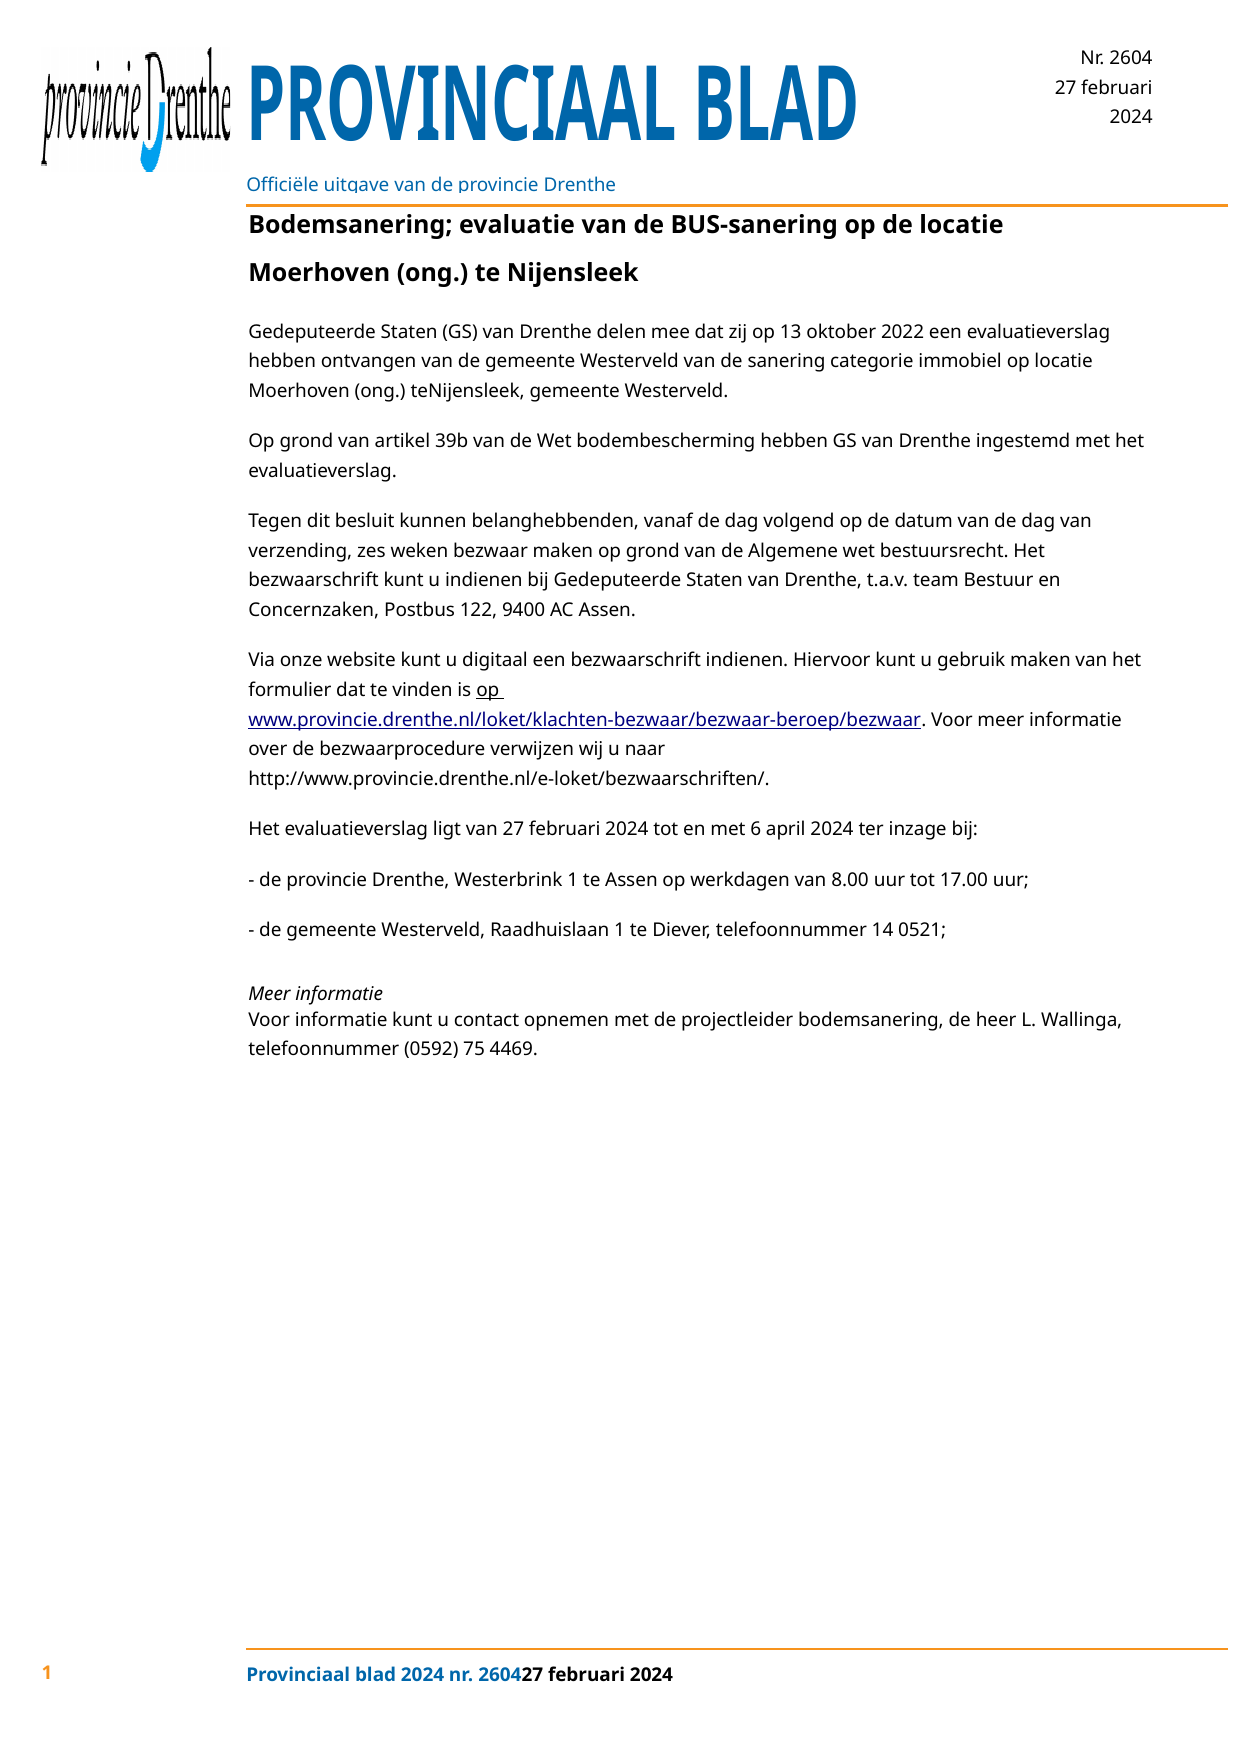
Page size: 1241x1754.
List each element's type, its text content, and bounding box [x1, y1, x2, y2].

text Via onze website kunt u digitaal een bezwaarschrift indienen. Hiervoor kunt u gebruik maken van het formulier dat te vinden is op www.provincie.drenthe.nl/loket/klachten-bezwaar/bezwaar-beroep/bezwaar. Voor meer informatie over de bezwaarprocedure verwijzen wij u naar http://www.provincie.drenthe.nl/e-loket/bezwaarschriften/. [248, 647, 1152, 791]
text - de provincie Drenthe, Westerbrink 1 te Assen op werkdagen van 8.00 uur tot 17.00 uur; [248, 866, 1152, 892]
picture [41, 47, 231, 172]
text - de gemeente Westerveld, Raadhuislaan 1 te Diever, telefoonnummer 14 0521; [248, 916, 1152, 942]
text Voor informatie kunt u contact opnemen met de projectleider bodemsanering, de heer L. Wallinga, telefoonnummer (0592) 75 4469. [248, 1006, 1152, 1061]
text Bodemsanering; evaluatie van de BUS-sanering op de locatie Moerhoven (ong.) te Nijensleek [248, 207, 1152, 288]
text Meer informatie [248, 980, 1152, 1006]
text Op grond van artikel 39b van de Wet bodembescherming hebben GS van Drenthe ingestemd met het evaluatieverslag. [248, 427, 1152, 483]
text Tegen dit besluit kunnen belanghebbenden, vanaf de dag volgend op de datum van de dag van verzending, zes weken bezwaar maken op grond van de Algemene wet bestuursrecht. Het bezwaarschrift kunt u indienen bij Gedeputeerde Staten van Drenthe, t.a.v. team Bestuur en Concernzaken, Postbus 122, 9400 AC Assen. [248, 507, 1152, 622]
text Gedeputeerde Staten (GS) van Drenthe delen mee dat zij op 13 oktober 2022 een evaluatieverslag hebben ontvangen van de gemeente Westerveld van de sanering categorie immobiel op locatie Moerhoven (ong.) teNijensleek, gemeente Westerveld. [248, 318, 1152, 403]
text Het evaluatieverslag ligt van 27 februari 2024 tot en met 6 april 2024 ter inzage bij: [248, 815, 1152, 841]
